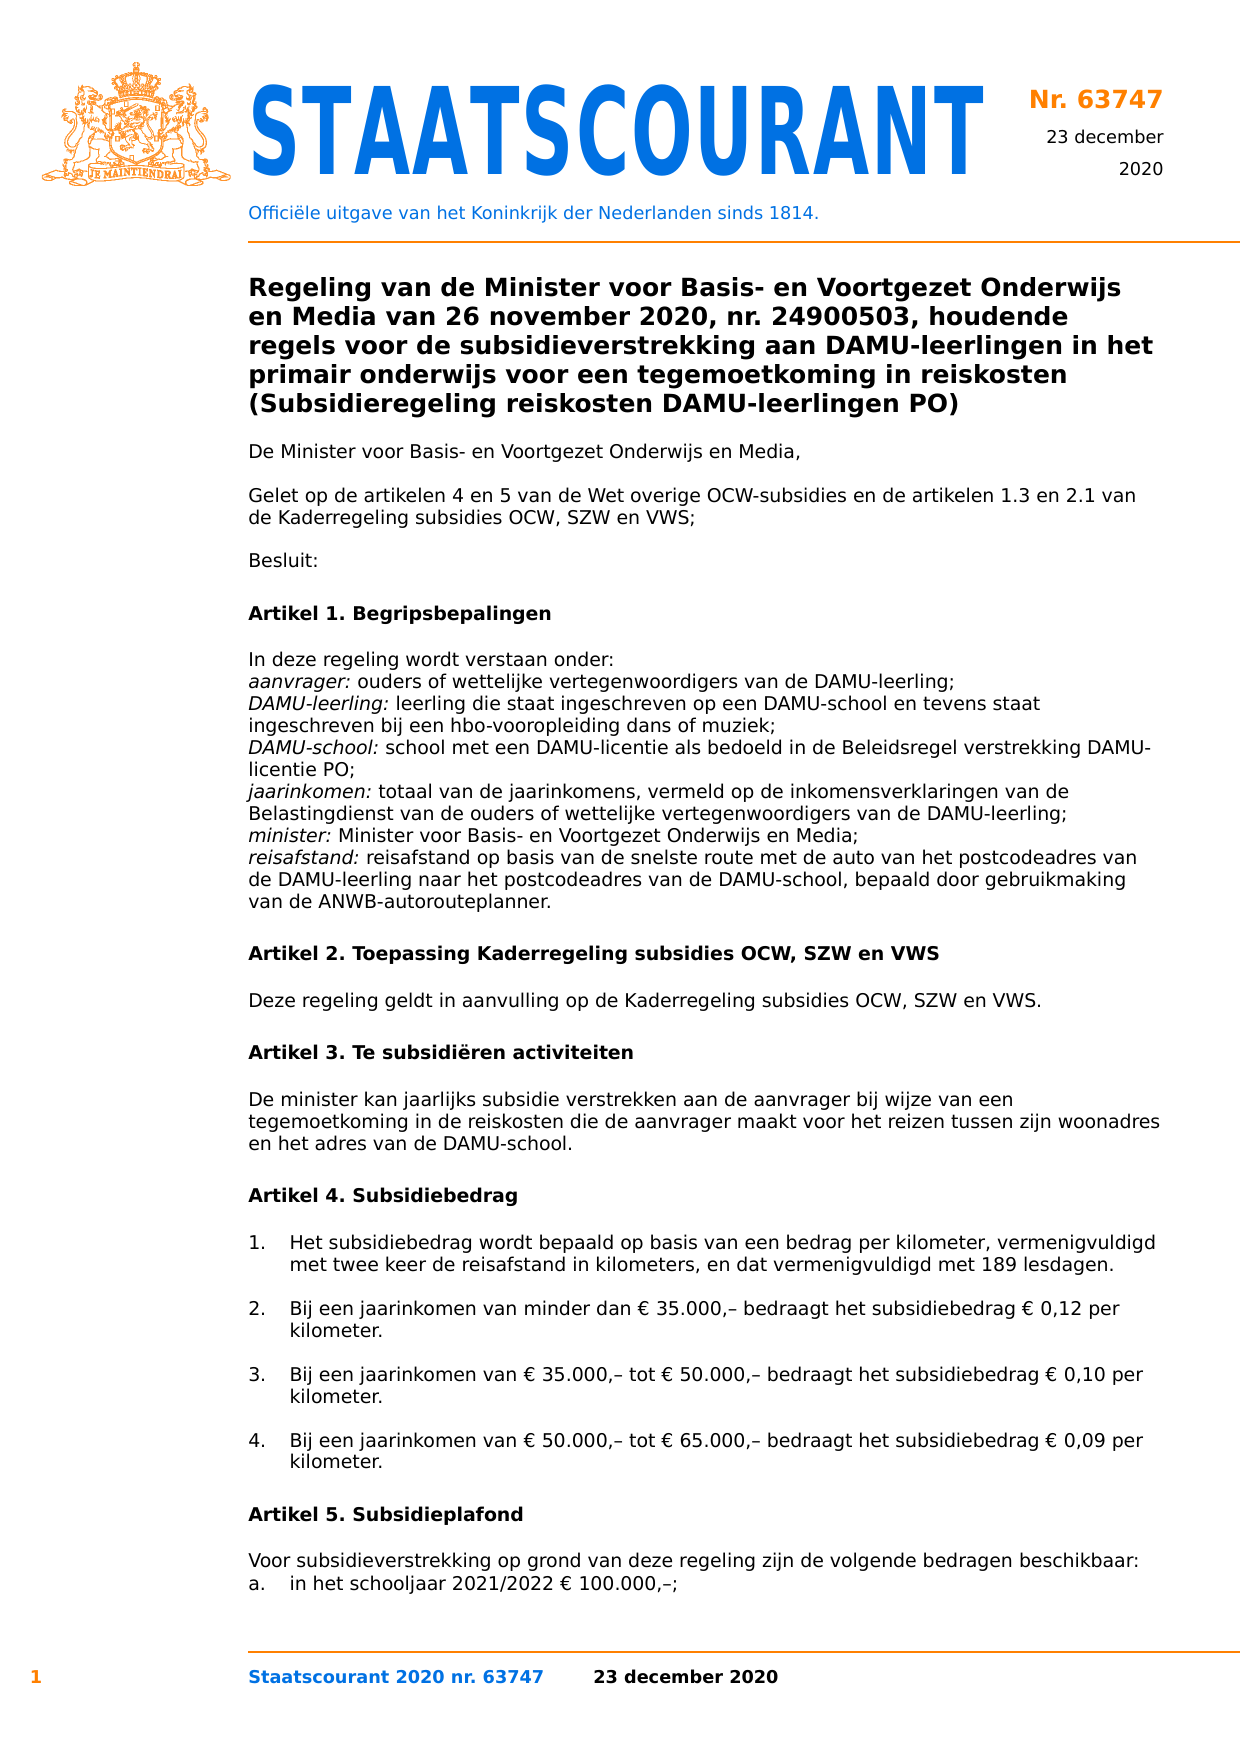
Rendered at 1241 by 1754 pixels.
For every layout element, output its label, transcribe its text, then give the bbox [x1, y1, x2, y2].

text De minister kan jaarlijks subsidie verstrekken aan de aanvrager bij wijze van een tegemoetkoming in de reiskosten die de aanvrager maakt voor het reizen tussen zijn woonadres en het adres van de DAMU-school. [248, 1089, 1163, 1155]
text 4. Bij een jaarinkomen van € 50.000,– tot € 65.000,– bedraagt het subsidiebedrag € 0,09 per kilometer. [248, 1429, 1163, 1473]
text Gelet op de artikelen 4 en 5 van de Wet overige OCW-subsidies en de artikelen 1.3 en 2.1 van de Kaderregeling subsidies OCW, SZW en VWS; [248, 484, 1163, 528]
text DAMU-leerling: leerling die staat ingeschreven op een DAMU-school en tevens staat ingeschreven bij een hbo-vooropleiding dans of muziek; [248, 693, 1163, 737]
text Voor subsidieverstrekking op grond van deze regeling zijn de volgende bedragen beschikbaar: [248, 1550, 1163, 1572]
text minister: Minister voor Basis- en Voortgezet Onderwijs en Media; [248, 825, 1163, 847]
text Deze regeling geldt in aanvulling op de Kaderregeling subsidies OCW, SZW en VWS. [248, 990, 1163, 1012]
table_cell 2020 [998, 153, 1240, 203]
table_header STAATSCOURANT [248, 62, 998, 203]
table_header Nr. 63747 [998, 62, 1240, 121]
text 2. Bij een jaarinkomen van minder dan € 35.000,– bedraagt het subsidiebedrag € 0,12 per kilometer. [248, 1298, 1163, 1342]
text In deze regeling wordt verstaan onder: [248, 649, 1163, 671]
text a. in het schooljaar 2021/2022 € 100.000,–; [248, 1572, 1163, 1594]
text jaarinkomen: totaal van de jaarinkomens, vermeld op de inkomensverklaringen van de Belastingdienst van de ouders of wettelijke vertegenwoordigers van de DAMU-leerling; [248, 781, 1163, 825]
text aanvrager: ouders of wettelijke vertegenwoordigers van de DAMU-leerling; [248, 671, 1163, 693]
picture [41, 62, 231, 186]
subtitle Artikel 5. Subsidieplafond [248, 1503, 1163, 1525]
text De Minister voor Basis- en Voortgezet Onderwijs en Media, [248, 441, 1163, 463]
subtitle Regeling van de Minister voor Basis- en Voortgezet Onderwijs en Media van 26 november 2020, nr. 24900503, houdende regels voor de subsidieverstrekking aan DAMU-leerlingen in het primair onderwijs voor een tegemoetkoming in reiskosten (Subsidieregeling reiskosten DAMU-leerlingen PO) [248, 273, 1163, 419]
text Besluit: [248, 550, 1163, 572]
table_cell 23 december [998, 121, 1240, 153]
text reisafstand: reisafstand op basis van de snelste route met de auto van het postcodeadres van de DAMU-leerling naar het postcodeadres van de DAMU-school, bepaald door gebruikmaking van de ANWB-autorouteplanner. [248, 847, 1163, 913]
table_header [25, 62, 248, 241]
subtitle Artikel 3. Te subsidiëren activiteiten [248, 1042, 1163, 1064]
text DAMU-school: school met een DAMU-licentie als bedoeld in de Beleidsregel verstrekking DAMU-licentie PO; [248, 737, 1163, 781]
text 3. Bij een jaarinkomen van € 35.000,– tot € 50.000,– bedraagt het subsidiebedrag € 0,10 per kilometer. [248, 1364, 1163, 1408]
subtitle Artikel 4. Subsidiebedrag [248, 1185, 1163, 1207]
subtitle Artikel 1. Begripsbepalingen [248, 602, 1163, 624]
text 1. Het subsidiebedrag wordt bepaald op basis van een bedrag per kilometer, vermenigvuldigd met twee keer de reisafstand in kilometers, en dat vermenigvuldigd met 189 lesdagen. [248, 1232, 1163, 1276]
subtitle Artikel 2. Toepassing Kaderregeling subsidies OCW, SZW en VWS [248, 943, 1163, 965]
table_cell Officiële uitgave van het Koninkrijk der Nederlanden sinds 1814. [248, 203, 1240, 241]
